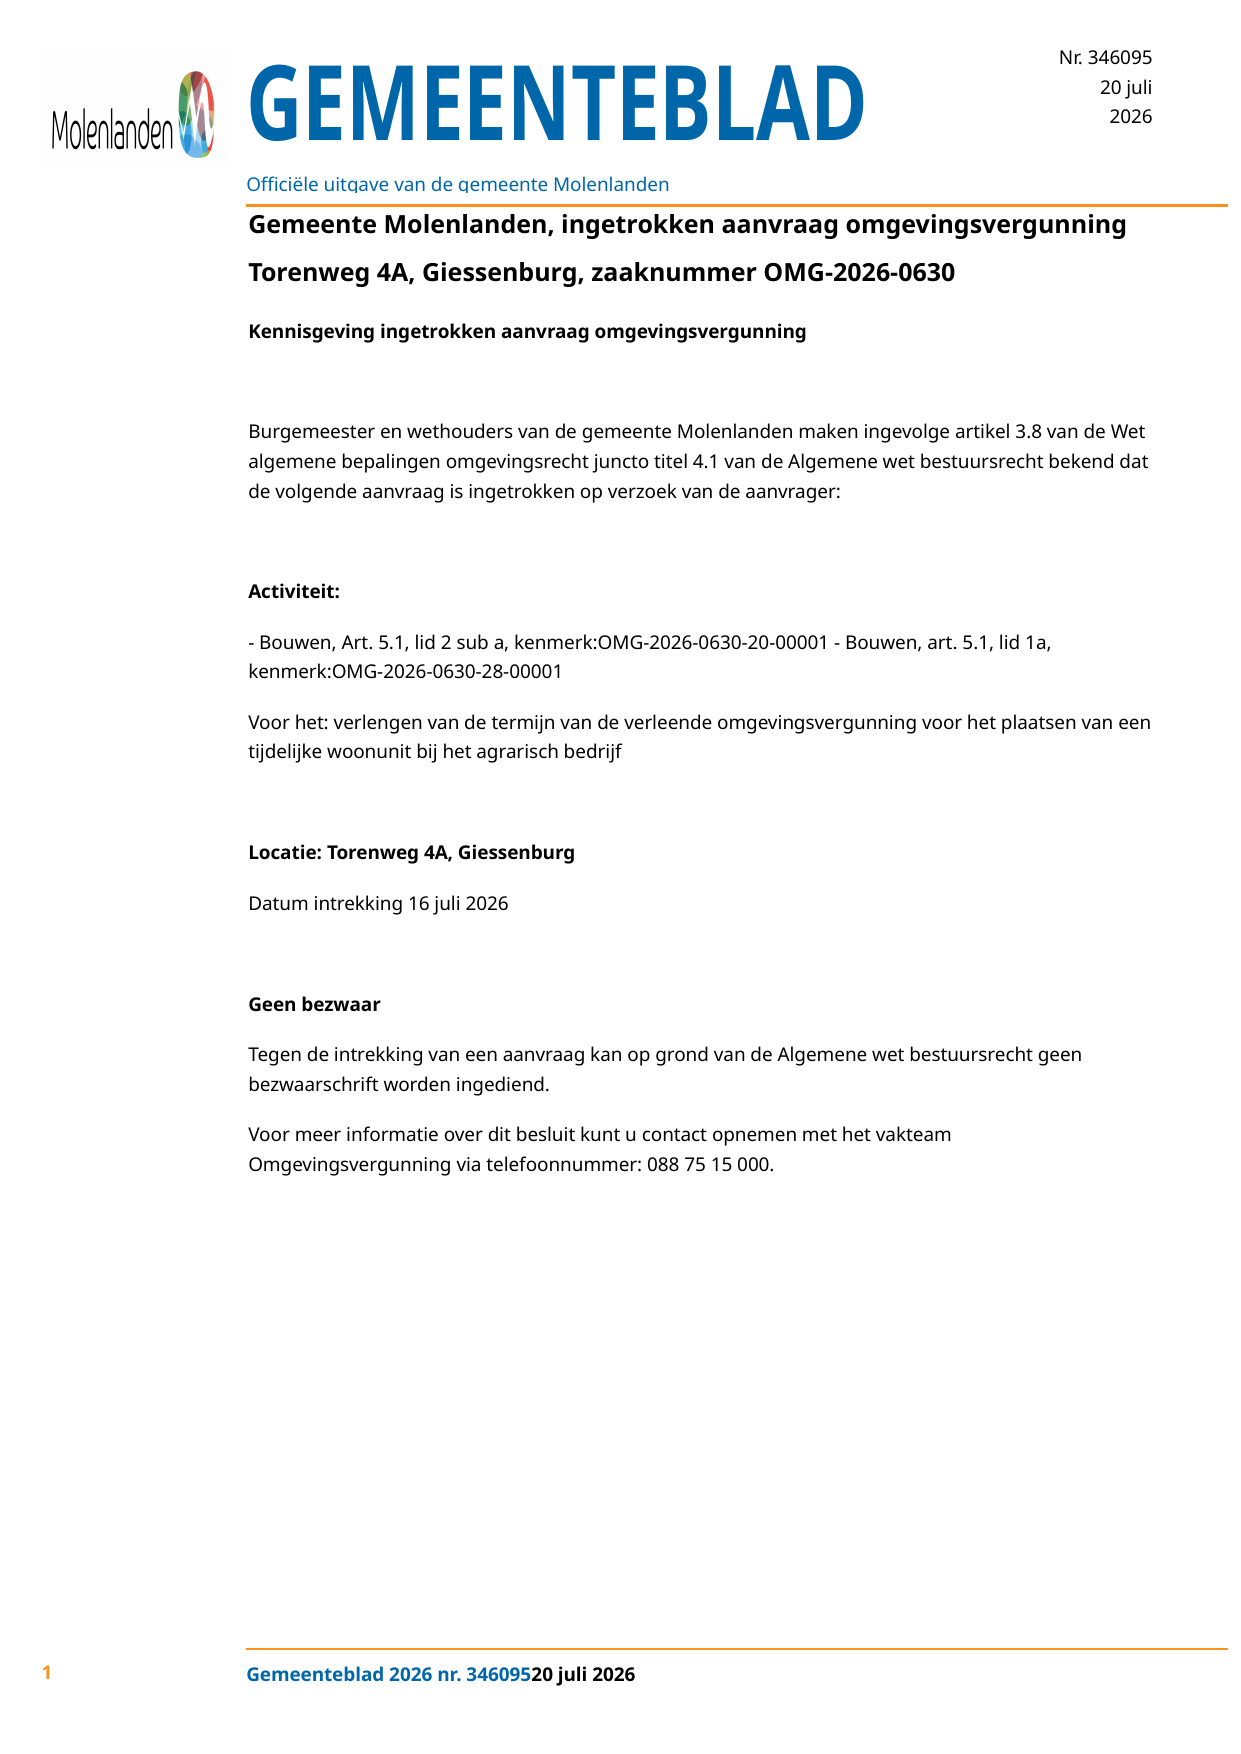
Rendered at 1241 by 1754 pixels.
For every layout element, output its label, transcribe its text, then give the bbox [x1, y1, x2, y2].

text Gemeente Molenlanden, ingetrokken aanvraag omgevingsvergunning Torenweg 4A, Giessenburg, zaaknummer OMG-2026-0630 [248, 207, 1152, 288]
text Voor het: verlengen van de termijn van de verleende omgevingsvergunning voor het plaatsen van een tijdelijke woonunit bij het agrarisch bedrijf [248, 709, 1152, 764]
picture [41, 47, 231, 172]
text - Bouwen, Art. 5.1, lid 2 sub a, kenmerk:OMG-2026-0630-20-00001 - Bouwen, art. 5.1, lid 1a, kenmerk:OMG-2026-0630-28-00001 [248, 629, 1152, 684]
text Datum intrekking 16 juli 2026 [248, 890, 1152, 916]
text Tegen de intrekking van een aanvraag kan op grond van de Algemene wet bestuursrecht geen bezwaarschrift worden ingediend. [248, 1041, 1152, 1097]
text Voor meer informatie over dit besluit kunt u contact opnemen met het vakteam Omgevingsvergunning via telefoonnummer: 088 75 15 000. [248, 1121, 1152, 1177]
text Burgemeester en wethouders van de gemeente Molenlanden maken ingevolge artikel 3.8 van de Wet algemene bepalingen omgevingsrecht juncto titel 4.1 van de Algemene wet bestuursrecht bekend dat de volgende aanvraag is ingetrokken op verzoek van de aanvrager: [248, 419, 1152, 504]
text Activiteit: [248, 579, 1152, 604]
text Geen bezwaar [248, 991, 1152, 1017]
text Kennisgeving ingetrokken aanvraag omgevingsvergunning [248, 318, 1152, 344]
text Locatie: Torenweg 4A, Giessenburg [248, 839, 1152, 865]
